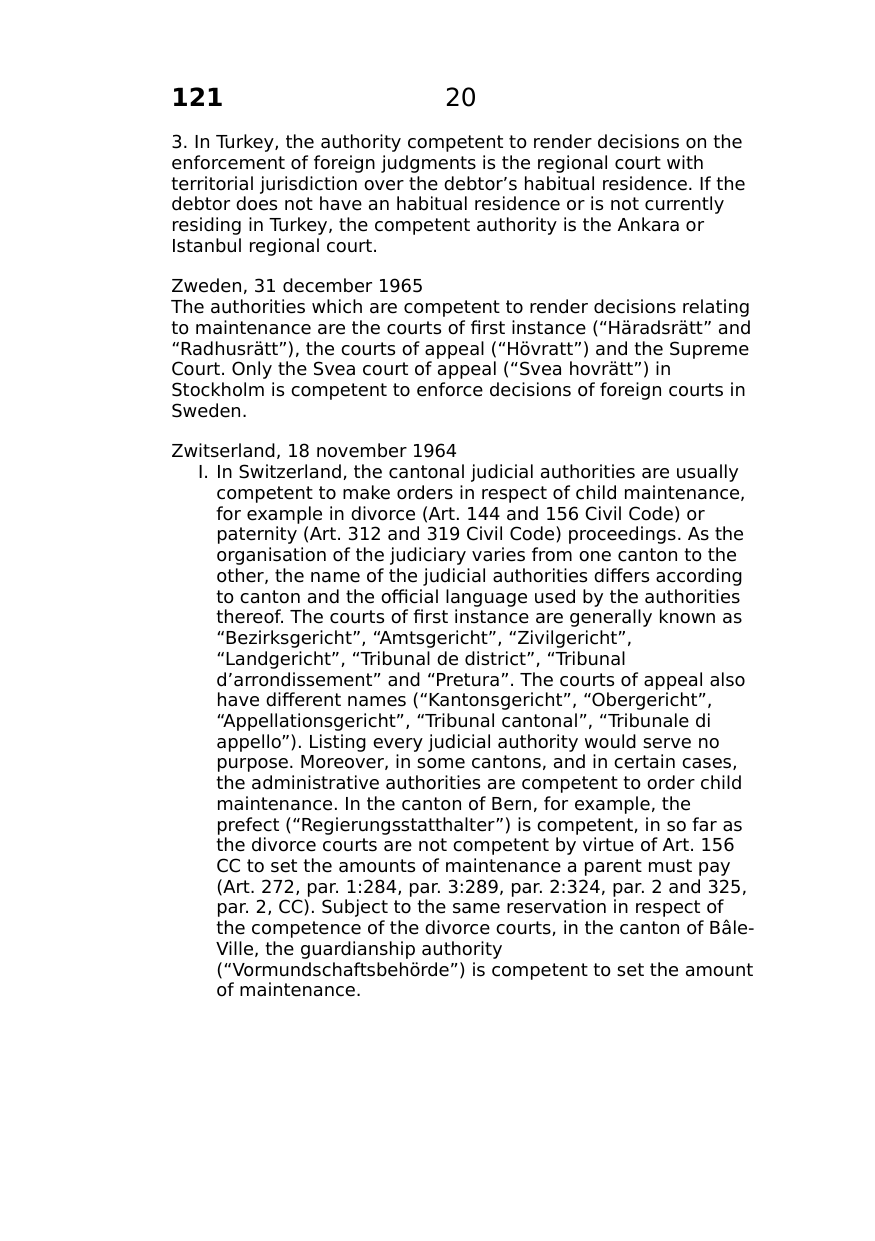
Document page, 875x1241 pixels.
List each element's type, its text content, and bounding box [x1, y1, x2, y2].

text Zweden, 31 december 1965 [171, 276, 756, 297]
text 3. In Turkey, the authority competent to render decisions on the enforcement of foreign judgments is the regional court with territorial jurisdiction over the debtor’s habitual residence. If the debtor does not have an habitual residence or is not currently residing in Turkey, the competent authority is the Ankara or Istanbul regional court. [171, 132, 756, 256]
text The authorities which are competent to render decisions relating to maintenance are the courts of first instance (“Häradsrätt” and “Radhusrätt”), the courts of appeal (“Hövratt”) and the Supreme Court. Only the Svea court of appeal (“Svea hovrätt”) in Stockholm is competent to enforce decisions of foreign courts in Sweden. [171, 297, 756, 421]
text I. In Switzerland, the cantonal judicial authorities are usually competent to make orders in respect of child maintenance, for example in divorce (Art. 144 and 156 Civil Code) or paternity (Art. 312 and 319 Civil Code) proceedings. As the organisation of the judiciary varies from one canton to the other, the name of the judicial authorities differs according to canton and the official language used by the authorities thereof. The courts of first instance are generally known as “Bezirksgericht”, “Amtsgericht”, “Zivilgericht”, “Landgericht”, “Tribunal de district”, “Tribunal d’arrondissement” and “Pretura”. The courts of appeal also have different names (“Kantonsgericht”, “Obergericht”, “Appellationsgericht”, “Tribunal cantonal”, “Tribunale di appello”). Listing every judicial authority would serve no purpose. Moreover, in some cantons, and in certain cases, the administrative authorities are competent to order child maintenance. In the canton of Bern, for example, the prefect (“Regierungsstatthalter”) is competent, in so far as the divorce courts are not competent by virtue of Art. 156 CC to set the amounts of maintenance a parent must pay (Art. 272, par. 1:284, par. 3:289, par. 2:324, par. 2 and 325, par. 2, CC). Subject to the same reservation in respect of the competence of the divorce courts, in the canton of Bâle-Ville, the guardianship authority (“Vormundschaftsbehörde”) is competent to set the amount of maintenance. [171, 462, 756, 1001]
text Zwitserland, 18 november 1964 [171, 441, 756, 462]
